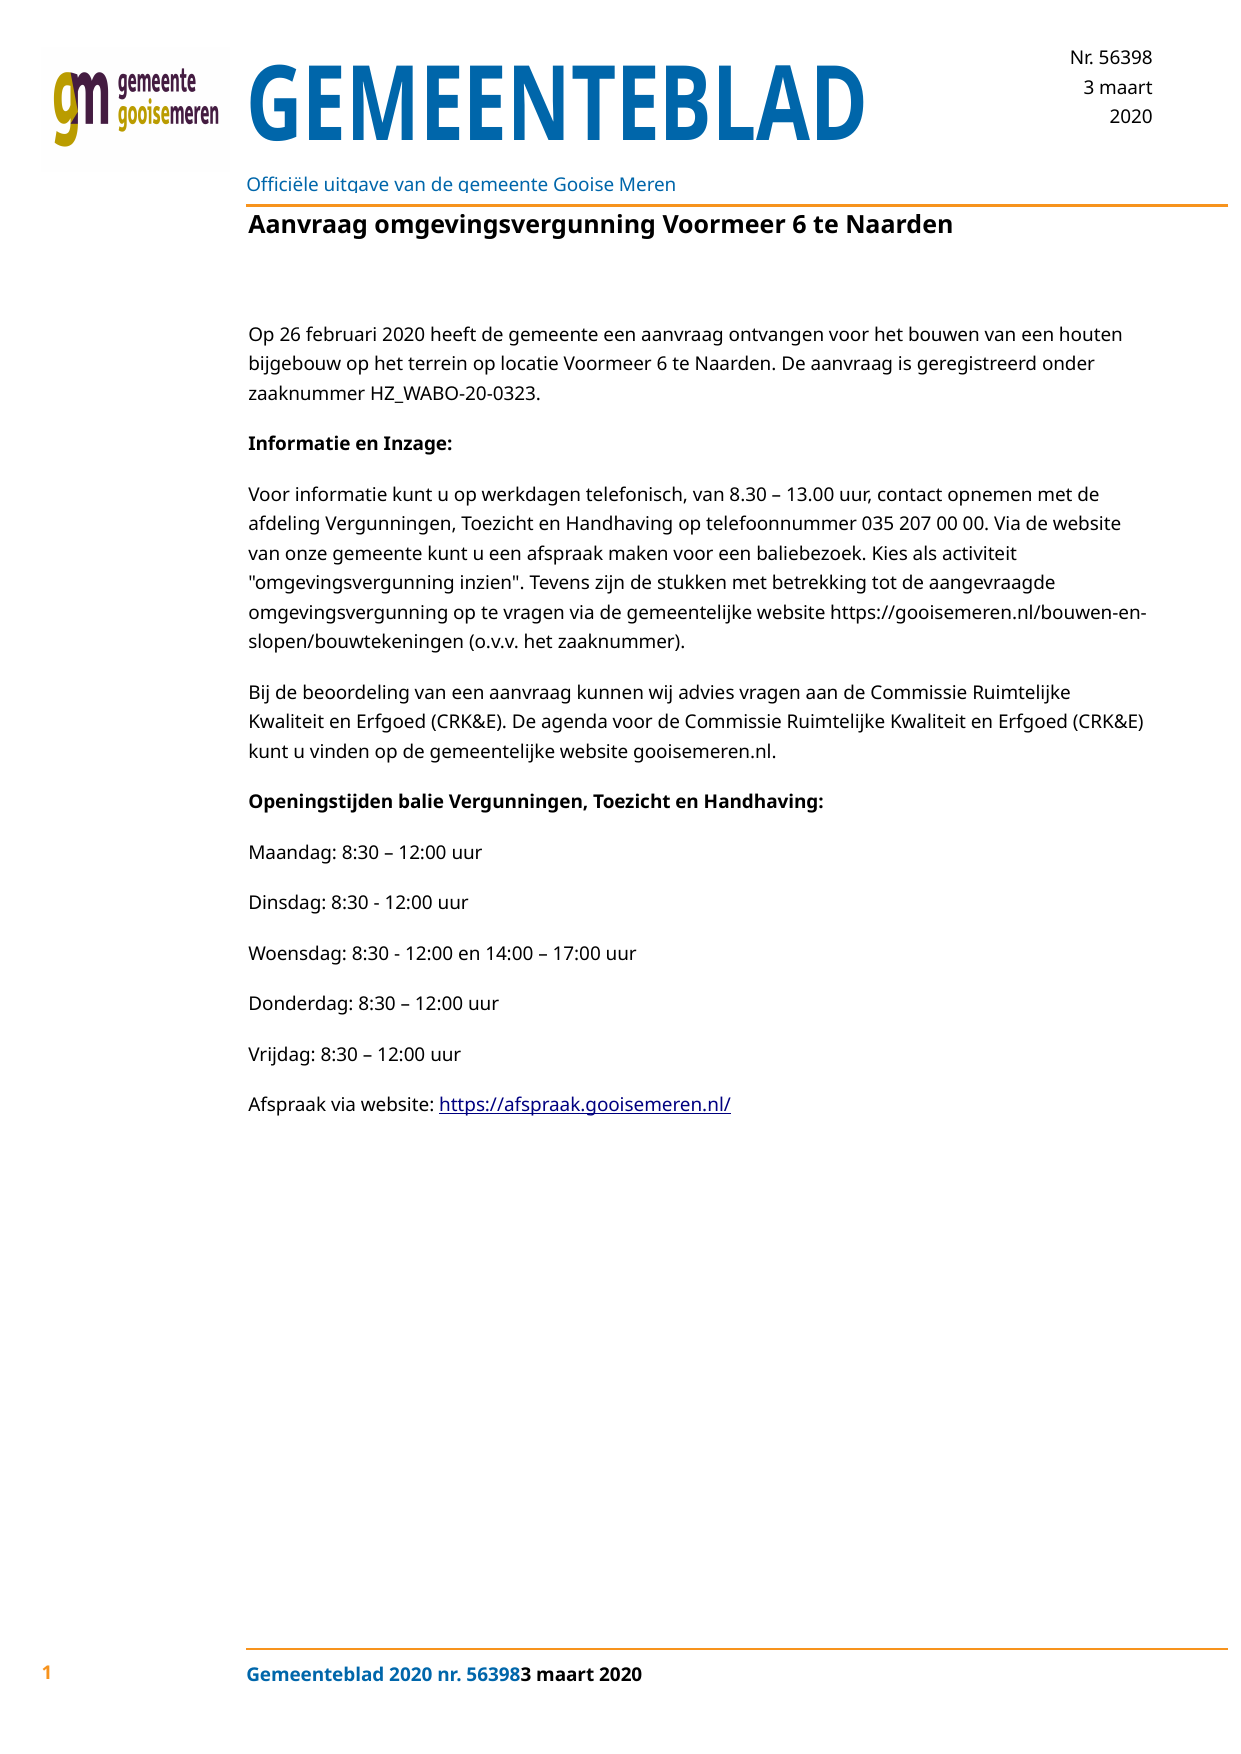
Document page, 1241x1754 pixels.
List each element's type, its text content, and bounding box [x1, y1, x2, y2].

text Donderdag: 8:30 – 12:00 uur [248, 990, 1152, 1016]
text Openingstijden balie Vergunningen, Toezicht en Handhaving: [248, 789, 1152, 814]
text Informatie en Inzage: [248, 430, 1152, 456]
text Op 26 februari 2020 heeft de gemeente een aanvraag ontvangen voor het bouwen van een houten bijgebouw op het terrein op locatie Voormeer 6 te Naarden. De aanvraag is geregistreerd onder zaaknummer HZ_WABO-20-0323. [248, 321, 1152, 406]
text Woensdag: 8:30 - 12:00 en 14:00 – 17:00 uur [248, 940, 1152, 966]
text Dinsdag: 8:30 - 12:00 uur [248, 889, 1152, 915]
text Vrijdag: 8:30 – 12:00 uur [248, 1041, 1152, 1066]
text Aanvraag omgevingsvergunning Voormeer 6 te Naarden [248, 207, 1152, 241]
picture [41, 47, 231, 172]
text Voor informatie kunt u op werkdagen telefonisch, van 8.30 – 13.00 uur, contact opnemen met de afdeling Vergunningen, Toezicht en Handhaving op telefoonnummer 035 207 00 00. Via de website van onze gemeente kunt u een afspraak maken voor een baliebezoek. Kies als activiteit "omgevingsvergunning inzien". Tevens zijn de stukken met betrekking tot de aangevraagde omgevingsvergunning op te vragen via de gemeentelijke website https://gooisemeren.nl/bouwen-en-slopen/bouwtekeningen (o.v.v. het zaaknummer). [248, 481, 1152, 654]
text Bij de beoordeling van een aanvraag kunnen wij advies vragen aan de Commissie Ruimtelijke Kwaliteit en Erfgoed (CRK&E). De agenda voor de Commissie Ruimtelijke Kwaliteit en Erfgoed (CRK&E) kunt u vinden op de gemeentelijke website gooisemeren.nl. [248, 679, 1152, 764]
text Maandag: 8:30 – 12:00 uur [248, 839, 1152, 865]
text Afspraak via website: https://afspraak.gooisemeren.nl/ [248, 1091, 1152, 1117]
